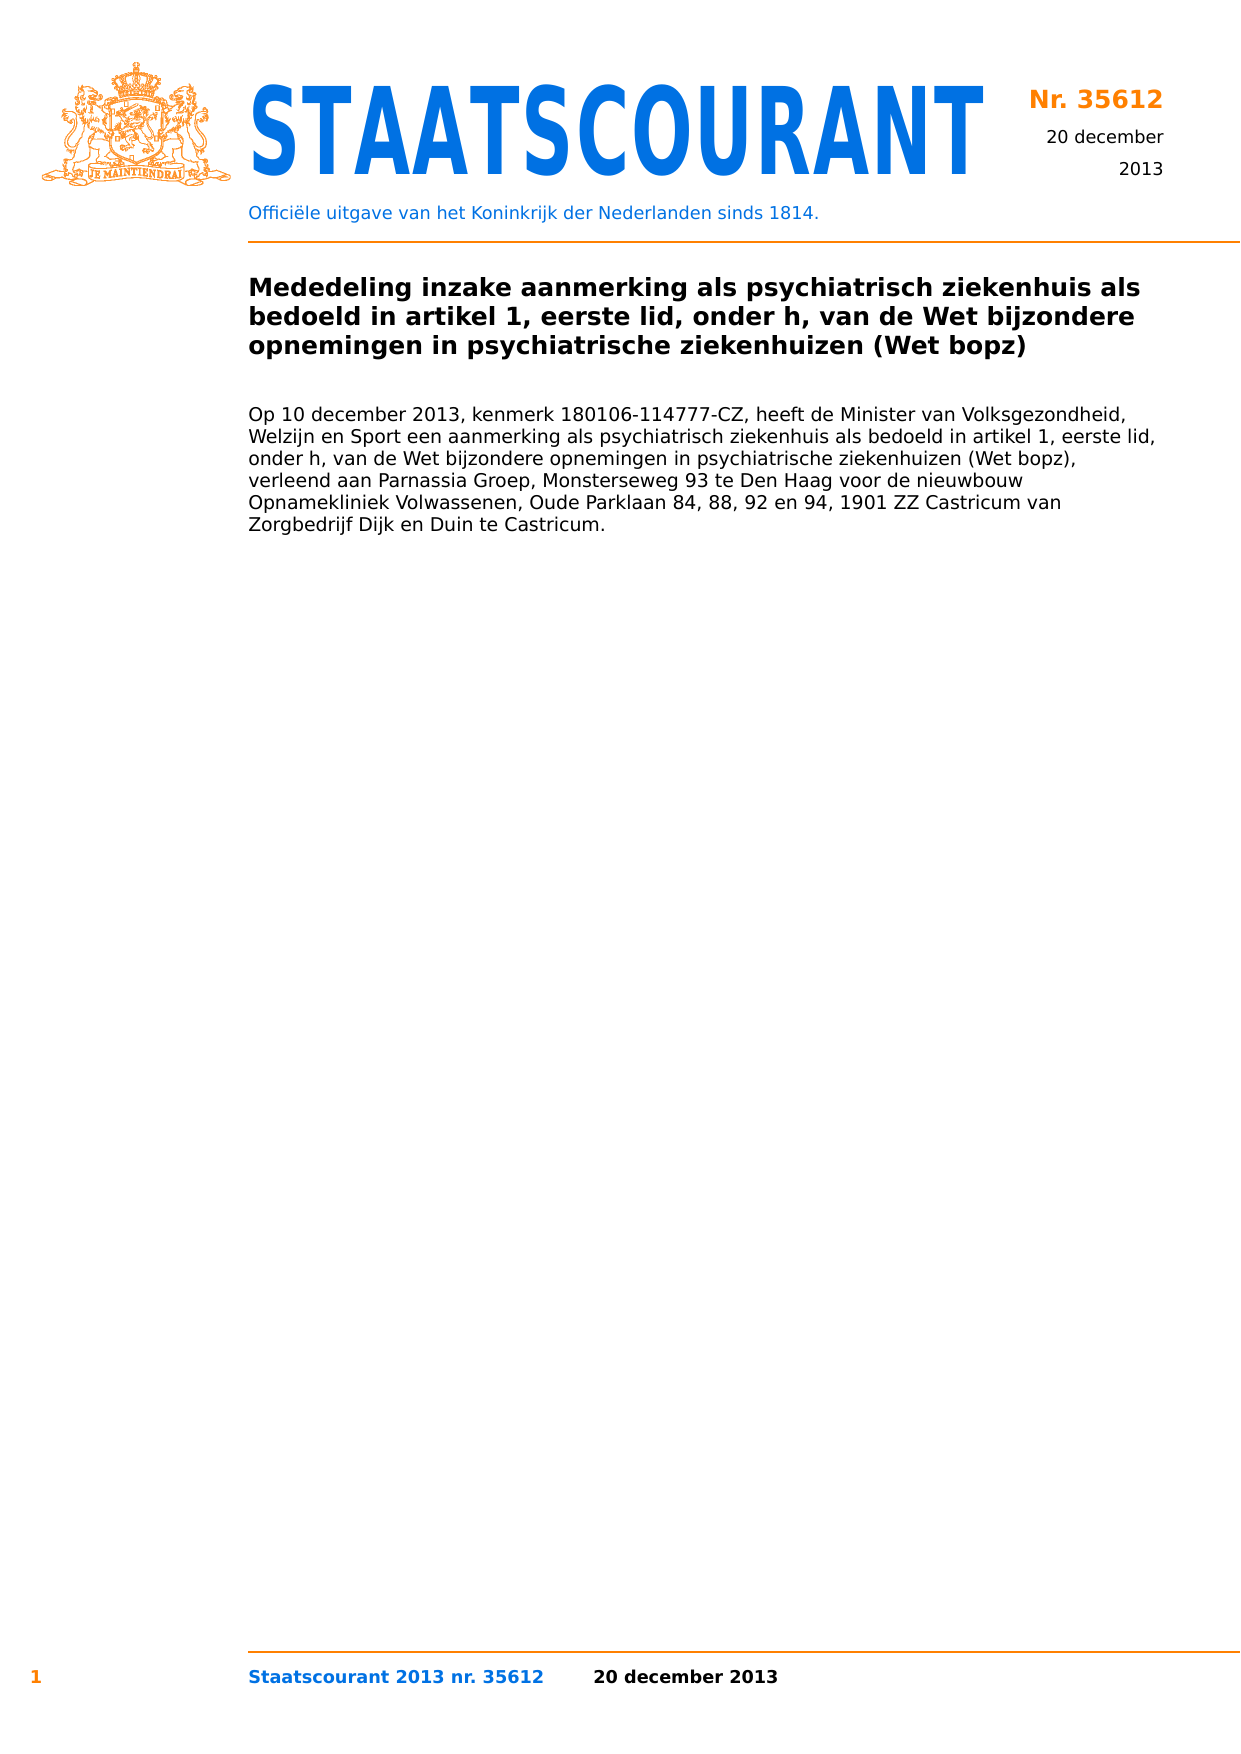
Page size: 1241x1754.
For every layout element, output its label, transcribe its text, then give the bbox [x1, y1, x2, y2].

table_header [25, 62, 248, 241]
table_cell 20 december [998, 121, 1240, 153]
table_header Nr. 35612 [998, 62, 1240, 121]
table_cell Officiële uitgave van het Koninkrijk der Nederlanden sinds 1814. [248, 203, 1240, 241]
text Op 10 december 2013, kenmerk 180106-114777-CZ, heeft de Minister van Volksgezondheid, Welzijn en Sport een aanmerking als psychiatrisch ziekenhuis als bedoeld in artikel 1, eerste lid, onder h, van de Wet bijzondere opnemingen in psychiatrische ziekenhuizen (Wet bopz), verleend aan Parnassia Groep, Monsterseweg 93 te Den Haag voor de nieuwbouw Opnamekliniek Volwassenen, Oude Parklaan 84, 88, 92 en 94, 1901 ZZ Castricum van Zorgbedrijf Dijk en Duin te Castricum. [248, 404, 1163, 536]
subtitle Mededeling inzake aanmerking als psychiatrisch ziekenhuis als bedoeld in artikel 1, eerste lid, onder h, van de Wet bijzondere opnemingen in psychiatrische ziekenhuizen (Wet bopz) [248, 273, 1163, 361]
picture [41, 62, 231, 186]
table_header STAATSCOURANT [248, 62, 998, 203]
table_cell 2013 [998, 153, 1240, 203]
